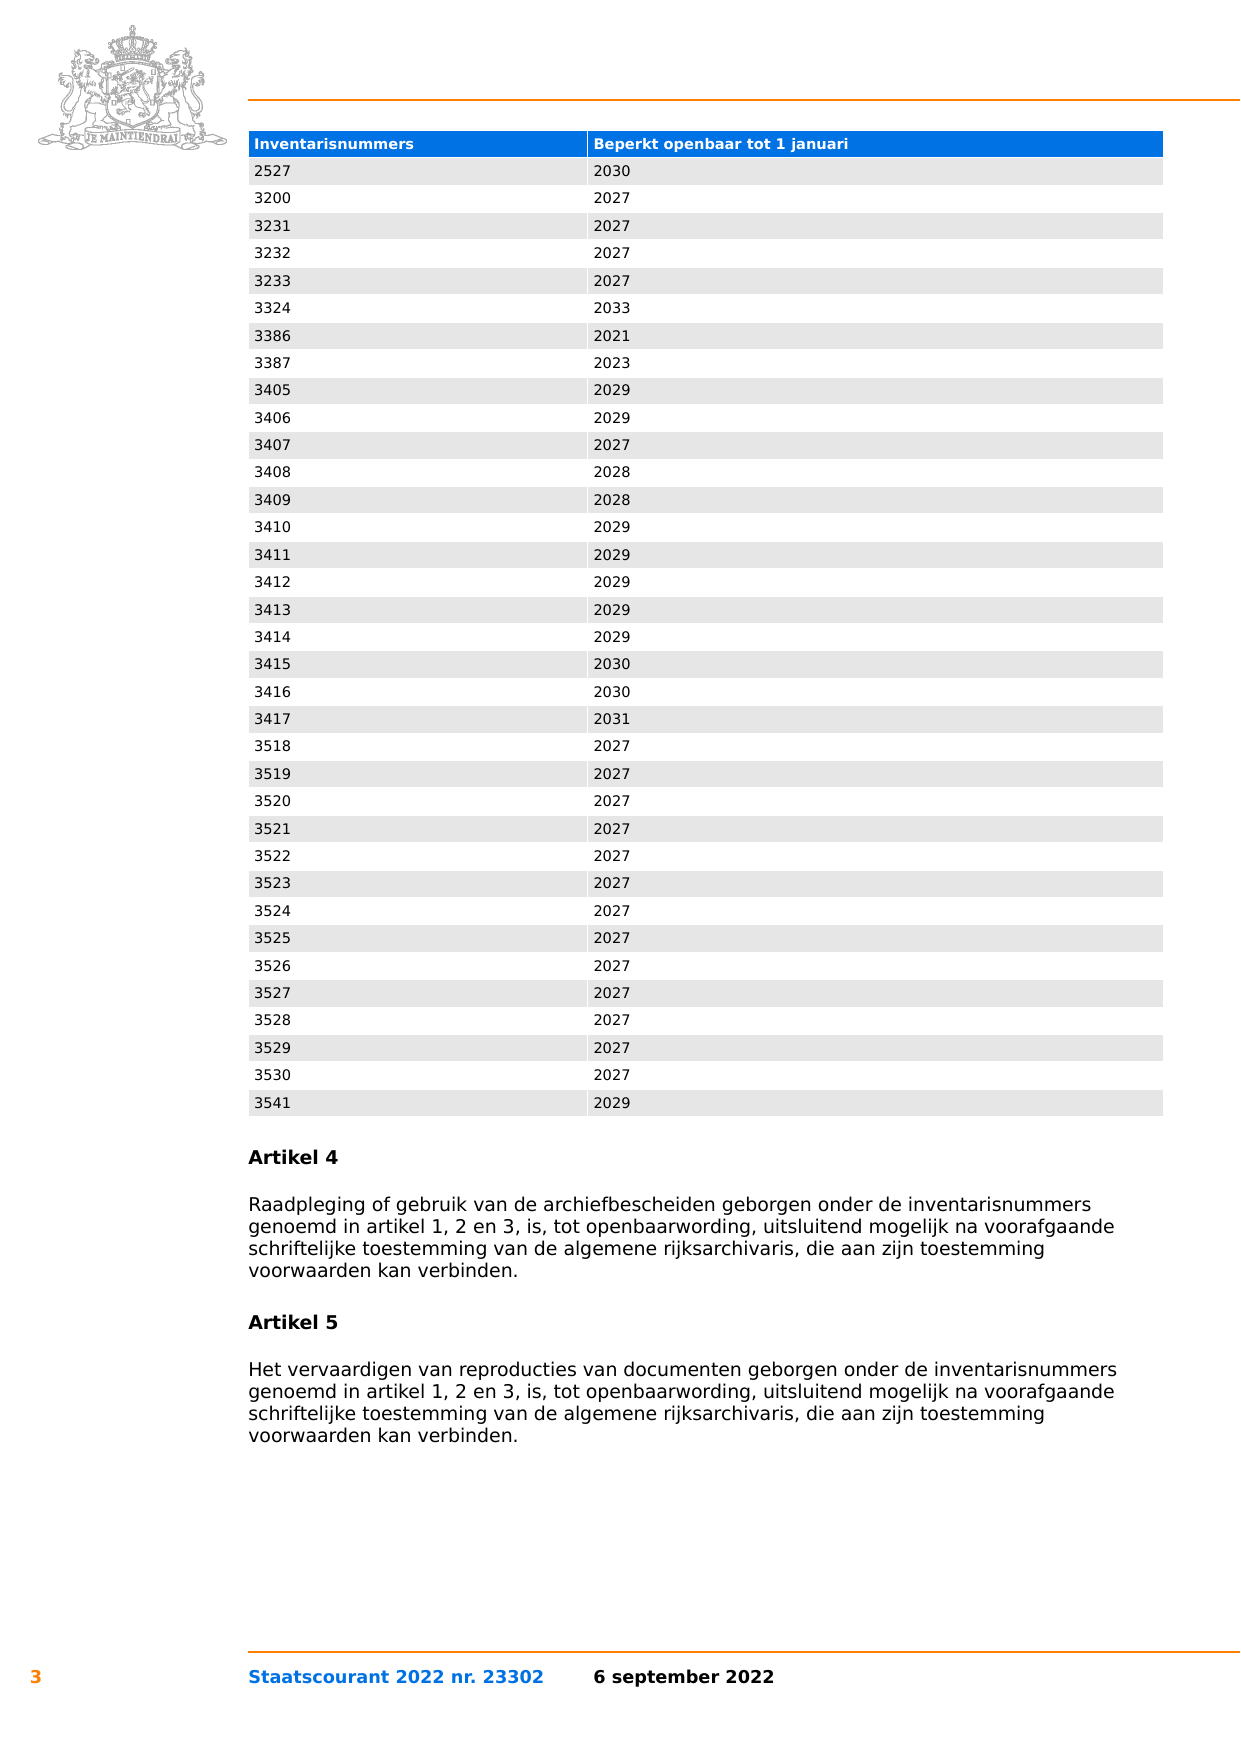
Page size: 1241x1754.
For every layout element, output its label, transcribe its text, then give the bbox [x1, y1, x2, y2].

text Raadpleging of gebruik van de archiefbescheiden geborgen onder de inventarisnummers genoemd in artikel 1, 2 en 3, is, tot openbaarwording, uitsluitend mogelijk na voorafgaande schriftelijke toestemming van de algemene rijksarchivaris, die aan zijn toestemming voorwaarden kan verbinden. [248, 1194, 1163, 1282]
table_cell 2029 [588, 378, 1163, 404]
table_cell 2027 [588, 432, 1163, 459]
table_cell 2027 [588, 816, 1163, 842]
table_cell 3530 [249, 1063, 587, 1089]
table_cell 2029 [588, 569, 1163, 596]
table_cell 2029 [588, 515, 1163, 541]
table_cell 3523 [249, 871, 587, 897]
table_cell 2030 [588, 158, 1163, 185]
table_cell 2027 [588, 843, 1163, 869]
table_cell 2027 [588, 871, 1163, 897]
table_cell 2021 [588, 323, 1163, 349]
subtitle Artikel 4 [248, 1147, 1163, 1169]
table_cell 2027 [588, 761, 1163, 787]
table_cell 3405 [249, 378, 587, 404]
text Het vervaardigen van reproducties van documenten geborgen onder de inventarisnummers genoemd in artikel 1, 2 en 3, is, tot openbaarwording, uitsluitend mogelijk na voorafgaande schriftelijke toestemming van de algemene rijksarchivaris, die aan zijn toestemming voorwaarden kan verbinden. [248, 1359, 1163, 1447]
table_cell 3527 [249, 980, 587, 1007]
table_cell 3406 [249, 405, 587, 431]
table_cell 2027 [588, 953, 1163, 979]
table_cell 2027 [588, 241, 1163, 267]
table_cell 3529 [249, 1035, 587, 1061]
table_cell 3417 [249, 706, 587, 733]
table_cell 2027 [588, 213, 1163, 239]
table_cell 3408 [249, 460, 587, 486]
table_cell 3522 [249, 843, 587, 869]
table_cell 3413 [249, 597, 587, 623]
table_cell 3411 [249, 542, 587, 568]
table_cell 3414 [249, 624, 587, 650]
table_cell 3409 [249, 487, 587, 513]
table_cell 2027 [588, 734, 1163, 760]
table_cell 2027 [588, 898, 1163, 924]
table_cell 3387 [249, 350, 587, 376]
table_cell 3415 [249, 651, 587, 678]
table_cell 2029 [588, 624, 1163, 650]
table_cell 2027 [588, 789, 1163, 815]
table_header Beperkt openbaar tot 1 januari [588, 131, 1163, 157]
table_cell 3541 [249, 1090, 587, 1116]
table_cell 3518 [249, 734, 587, 760]
table_cell 3200 [249, 186, 587, 212]
table_cell 2027 [588, 925, 1163, 952]
table_cell 2029 [588, 542, 1163, 568]
table_cell 2030 [588, 651, 1163, 678]
table_cell 2033 [588, 295, 1163, 322]
table_cell 3525 [249, 925, 587, 952]
table_cell 3526 [249, 953, 587, 979]
table_cell 2030 [588, 679, 1163, 705]
table_cell 2023 [588, 350, 1163, 376]
table_cell 2029 [588, 1090, 1163, 1116]
table_cell 2027 [588, 980, 1163, 1007]
table_cell 2527 [249, 158, 587, 185]
table_cell 3324 [249, 295, 587, 322]
table_cell 3386 [249, 323, 587, 349]
table_cell 2028 [588, 460, 1163, 486]
table_cell 3410 [249, 515, 587, 541]
table_cell 3521 [249, 816, 587, 842]
table_cell 3407 [249, 432, 587, 459]
table_cell 2027 [588, 1035, 1163, 1061]
table_header Inventarisnummers [249, 131, 587, 157]
table_cell 3520 [249, 789, 587, 815]
table_cell 2029 [588, 597, 1163, 623]
table_cell 2028 [588, 487, 1163, 513]
table_cell 3519 [249, 761, 587, 787]
picture [38, 25, 227, 150]
table_cell 2027 [588, 1008, 1163, 1034]
table_cell 3524 [249, 898, 587, 924]
subtitle Artikel 5 [248, 1312, 1163, 1334]
table_cell 3416 [249, 679, 587, 705]
table_cell 3233 [249, 268, 587, 294]
table_cell 2027 [588, 1063, 1163, 1089]
table_cell 2027 [588, 186, 1163, 212]
table_cell 3412 [249, 569, 587, 596]
table_cell 2027 [588, 268, 1163, 294]
table_cell 2029 [588, 405, 1163, 431]
table_cell 3231 [249, 213, 587, 239]
table_cell 2031 [588, 706, 1163, 733]
table_cell 3232 [249, 241, 587, 267]
table_cell 3528 [249, 1008, 587, 1034]
